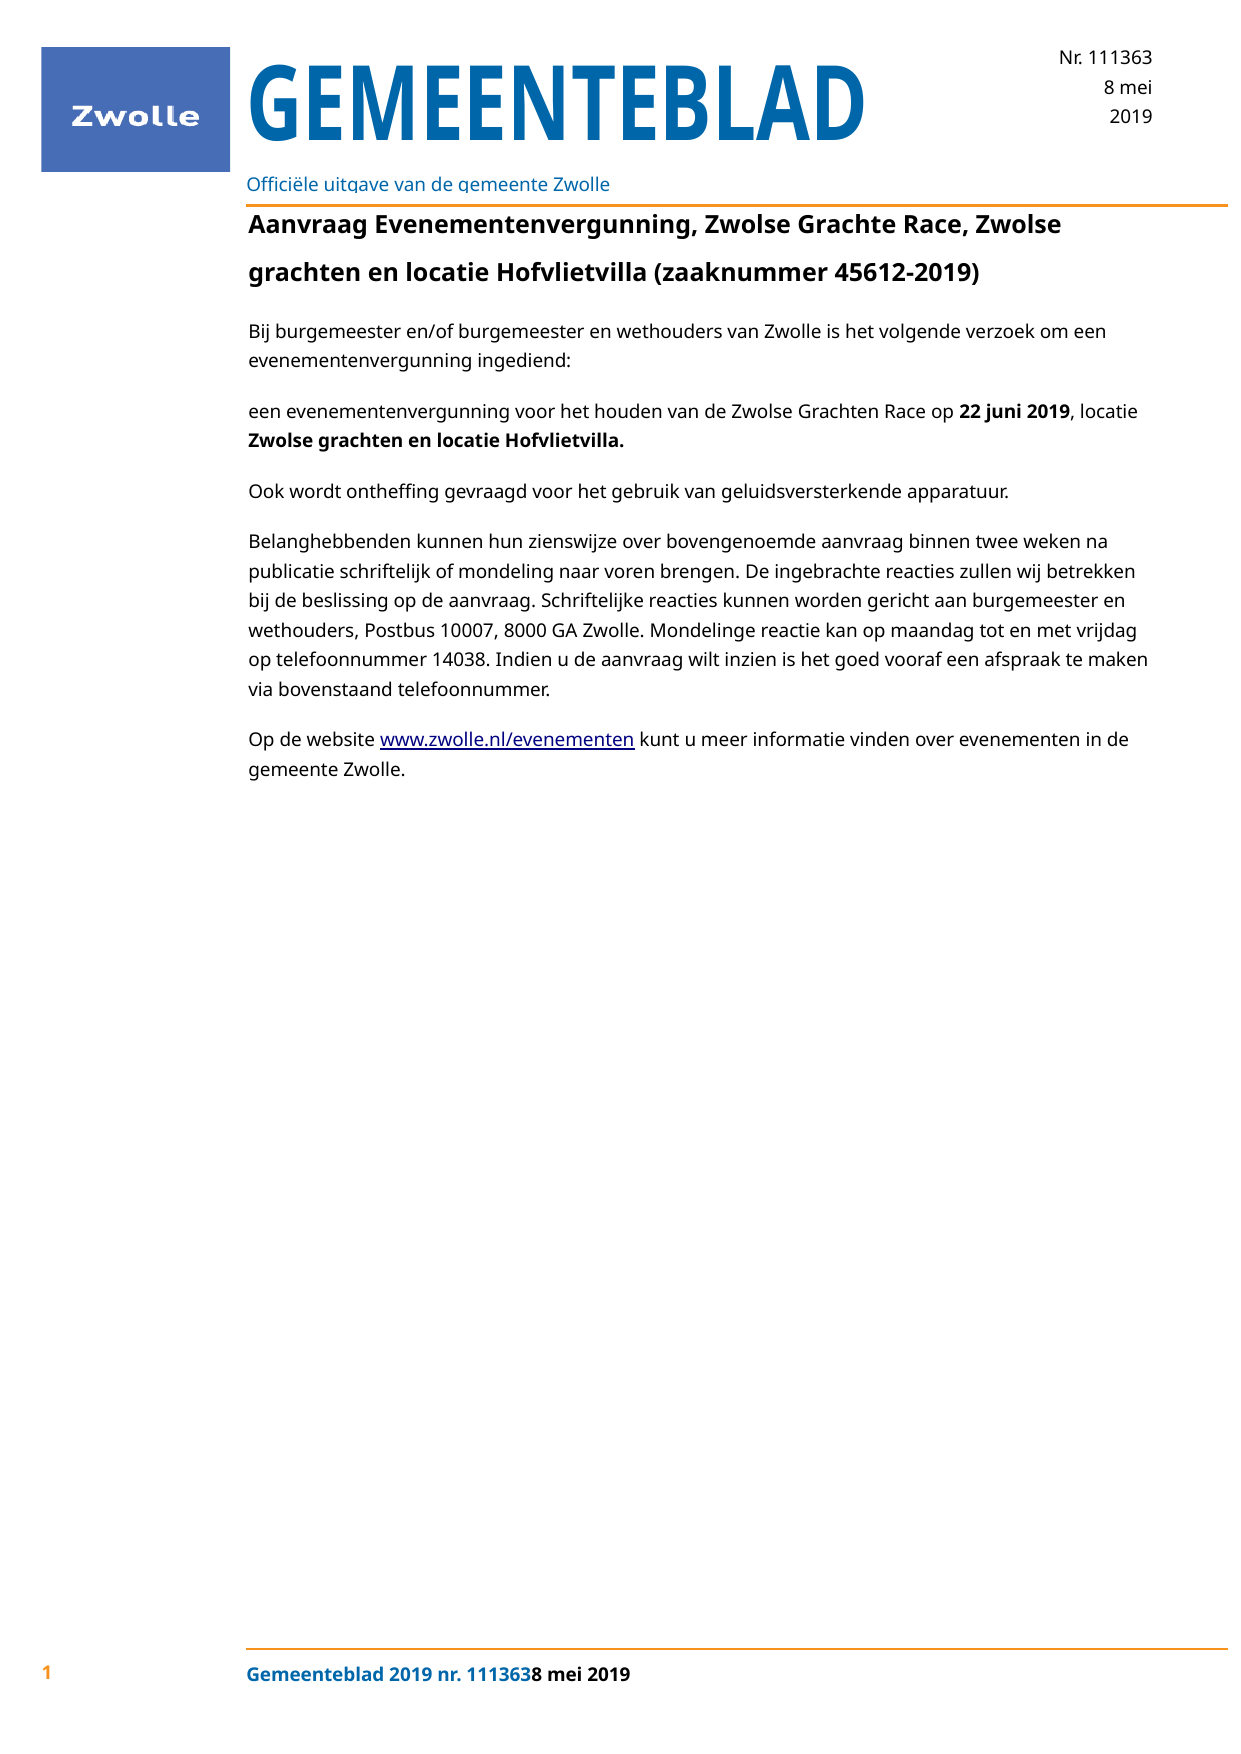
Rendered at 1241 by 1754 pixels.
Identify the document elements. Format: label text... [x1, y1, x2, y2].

text Aanvraag Evenementenvergunning, Zwolse Grachte Race, Zwolse grachten en locatie Hofvlietvilla (zaaknummer 45612-2019) [248, 207, 1152, 288]
text Belanghebbenden kunnen hun zienswijze over bovengenoemde aanvraag binnen twee weken na publicatie schriftelijk of mondeling naar voren brengen. De ingebrachte reacties zullen wij betrekken bij de beslissing op de aanvraag. Schriftelijke reacties kunnen worden gericht aan burgemeester en wethouders, Postbus 10007, 8000 GA Zwolle. Mondelinge reactie kan op maandag tot en met vrijdag op telefoonnummer 14038. Indien u de aanvraag wilt inzien is het goed vooraf een afspraak te maken via bovenstaand telefoonnummer. [248, 528, 1152, 702]
text Ook wordt ontheffing gevraagd voor het gebruik van geluidsversterkende apparatuur. [248, 478, 1152, 504]
text Bij burgemeester en/of burgemeester en wethouders van Zwolle is het volgende verzoek om een evenementenvergunning ingediend: [248, 318, 1152, 373]
text een evenementenvergunning voor het houden van de Zwolse Grachten Race op 22 juni 2019, locatie Zwolse grachten en locatie Hofvlietvilla. [248, 398, 1152, 453]
text Op de website www.zwolle.nl/evenementen kunt u meer informatie vinden over evenementen in de gemeente Zwolle. [248, 727, 1152, 782]
picture [41, 47, 231, 172]
